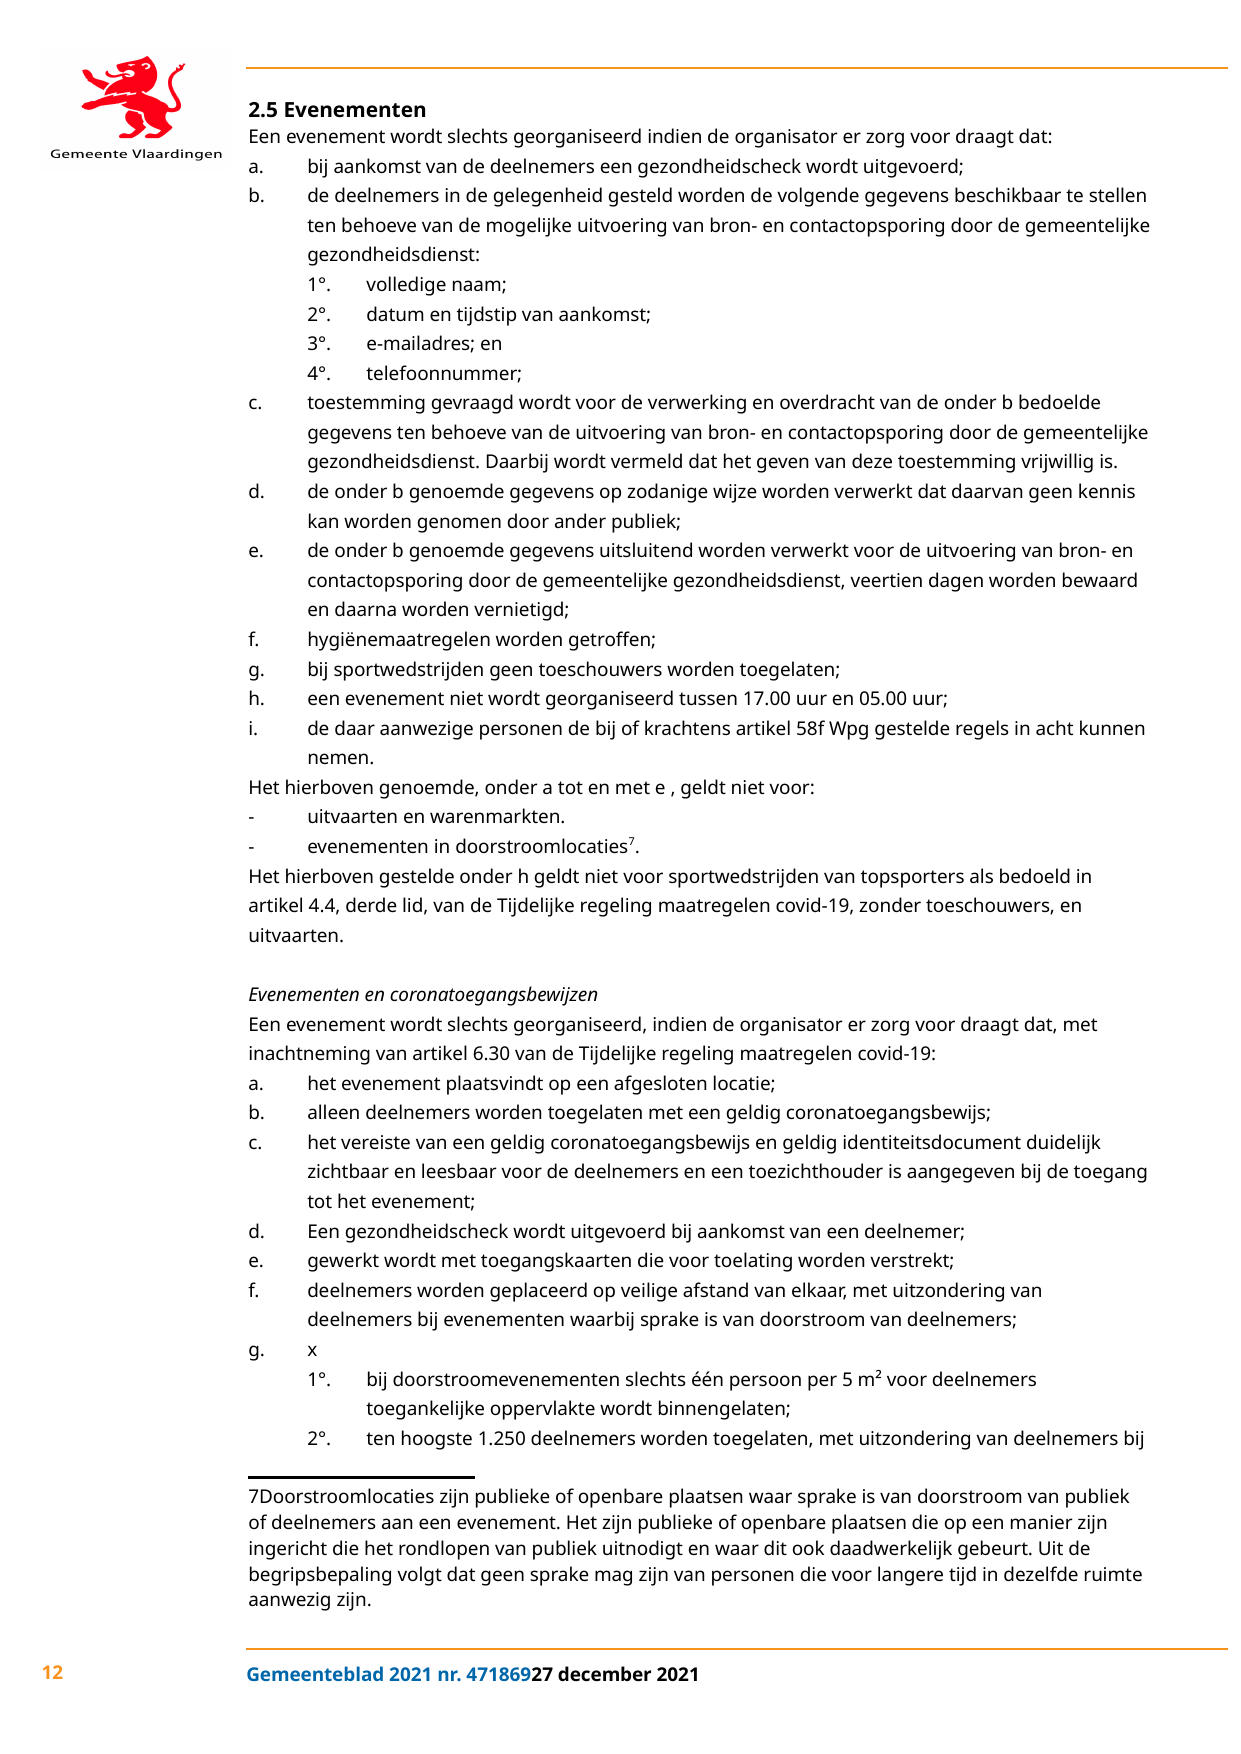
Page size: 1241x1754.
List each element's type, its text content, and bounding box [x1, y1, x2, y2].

list ten hoogste 1.250 deelnemers worden toegelaten, met uitzondering van deelnemers bij [307, 1425, 1152, 1451]
list alleen deelnemers worden toegelaten met een geldig coronatoegangsbewijs; [248, 1099, 1152, 1125]
list deelnemers worden geplaceerd op veilige afstand van elkaar, met uitzondering van deelnemers bij evenementen waarbij sprake is van doorstroom van deelnemers; [248, 1277, 1152, 1332]
text Het hierboven gestelde onder h geldt niet voor sportwedstrijden van topsporters als bedoeld in artikel 4.4, derde lid, van de Tijdelijke regeling maatregelen covid-19, zonder toeschouwers, en uitvaarten. [248, 863, 1152, 948]
text 2.5 Evenementen [248, 95, 1152, 123]
list telefoonnummer; [307, 360, 1152, 386]
list x [248, 1336, 1152, 1362]
list Een gezondheidscheck wordt uitgevoerd bij aankomst van een deelnemer; [248, 1218, 1152, 1243]
list e-mailadres; en [307, 330, 1152, 356]
picture [41, 47, 231, 172]
list gewerkt wordt met toegangskaarten die voor toelating worden verstrekt; [248, 1247, 1152, 1273]
text Evenementen en coronatoegangsbewijzen [248, 981, 1152, 1007]
list bij aankomst van de deelnemers een gezondheidscheck wordt uitgevoerd; [248, 153, 1152, 178]
list hygiënemaatregelen worden getroffen; [248, 626, 1152, 652]
list de onder b genoemde gegevens op zodanige wijze worden verwerkt dat daarvan geen kennis kan worden genomen door ander publiek; [248, 478, 1152, 533]
list volledige naam; [307, 271, 1152, 297]
list evenementen in doorstroomlocaties. [248, 833, 1152, 859]
list een evenement niet wordt georganiseerd tussen 17.00 uur en 05.00 uur; [248, 685, 1152, 711]
list het evenement plaatsvindt op een afgesloten locatie; [248, 1070, 1152, 1096]
list de daar aanwezige personen de bij of krachtens artikel 58f Wpg gestelde regels in acht kunnen nemen. [248, 715, 1152, 770]
text Het hierboven genoemde, onder a tot en met e , geldt niet voor: [248, 774, 1152, 800]
list uitvaarten en warenmarkten. [248, 804, 1152, 829]
list het vereiste van een geldig coronatoegangsbewijs en geldig identiteitsdocument duidelijk zichtbaar en leesbaar voor de deelnemers en een toezichthouder is aangegeven bij de toegang tot het evenement; [248, 1129, 1152, 1214]
list de onder b genoemde gegevens uitsluitend worden verwerkt voor de uitvoering van bron- en contactopsporing door de gemeentelijke gezondheidsdienst, veertien dagen worden bewaard en daarna worden vernietigd; [248, 537, 1152, 622]
list datum en tijdstip van aankomst; [307, 301, 1152, 326]
list de deelnemers in de gelegenheid gesteld worden de volgende gegevens beschikbaar te stellen ten behoeve van de mogelijke uitvoering van bron- en contactopsporing door de gemeentelijke gezondheidsdienst: [248, 182, 1152, 267]
text Een evenement wordt slechts georganiseerd, indien de organisator er zorg voor draagt dat, met inachtneming van artikel 6.30 van de Tijdelijke regeling maatregelen covid-19: [248, 1011, 1152, 1066]
list bij sportwedstrijden geen toeschouwers worden toegelaten; [248, 656, 1152, 681]
text Een evenement wordt slechts georganiseerd indien de organisator er zorg voor draagt dat: [248, 123, 1152, 149]
list bij doorstroomevenementen slechts één persoon per 5 m² voor deelnemers toegankelijke oppervlakte wordt binnengelaten; [307, 1366, 1152, 1421]
list Doorstroomlocaties zijn publieke of openbare plaatsen waar sprake is van doorstroom van publiek of deelnemers aan een evenement. Het zijn publieke of openbare plaatsen die op een manier zijn ingericht die het rondlopen van publiek uitnodigt en waar dit ook daadwerkelijk gebeurt. Uit de begripsbepaling volgt dat geen sprake mag zijn van personen die voor langere tijd in dezelfde ruimte aanwezig zijn. [248, 1483, 1152, 1612]
list toestemming gevraagd wordt voor de verwerking en overdracht van de onder b bedoelde gegevens ten behoeve van de uitvoering van bron- en contactopsporing door de gemeentelijke gezondheidsdienst. Daarbij wordt vermeld dat het geven van deze toestemming vrijwillig is. [248, 389, 1152, 474]
